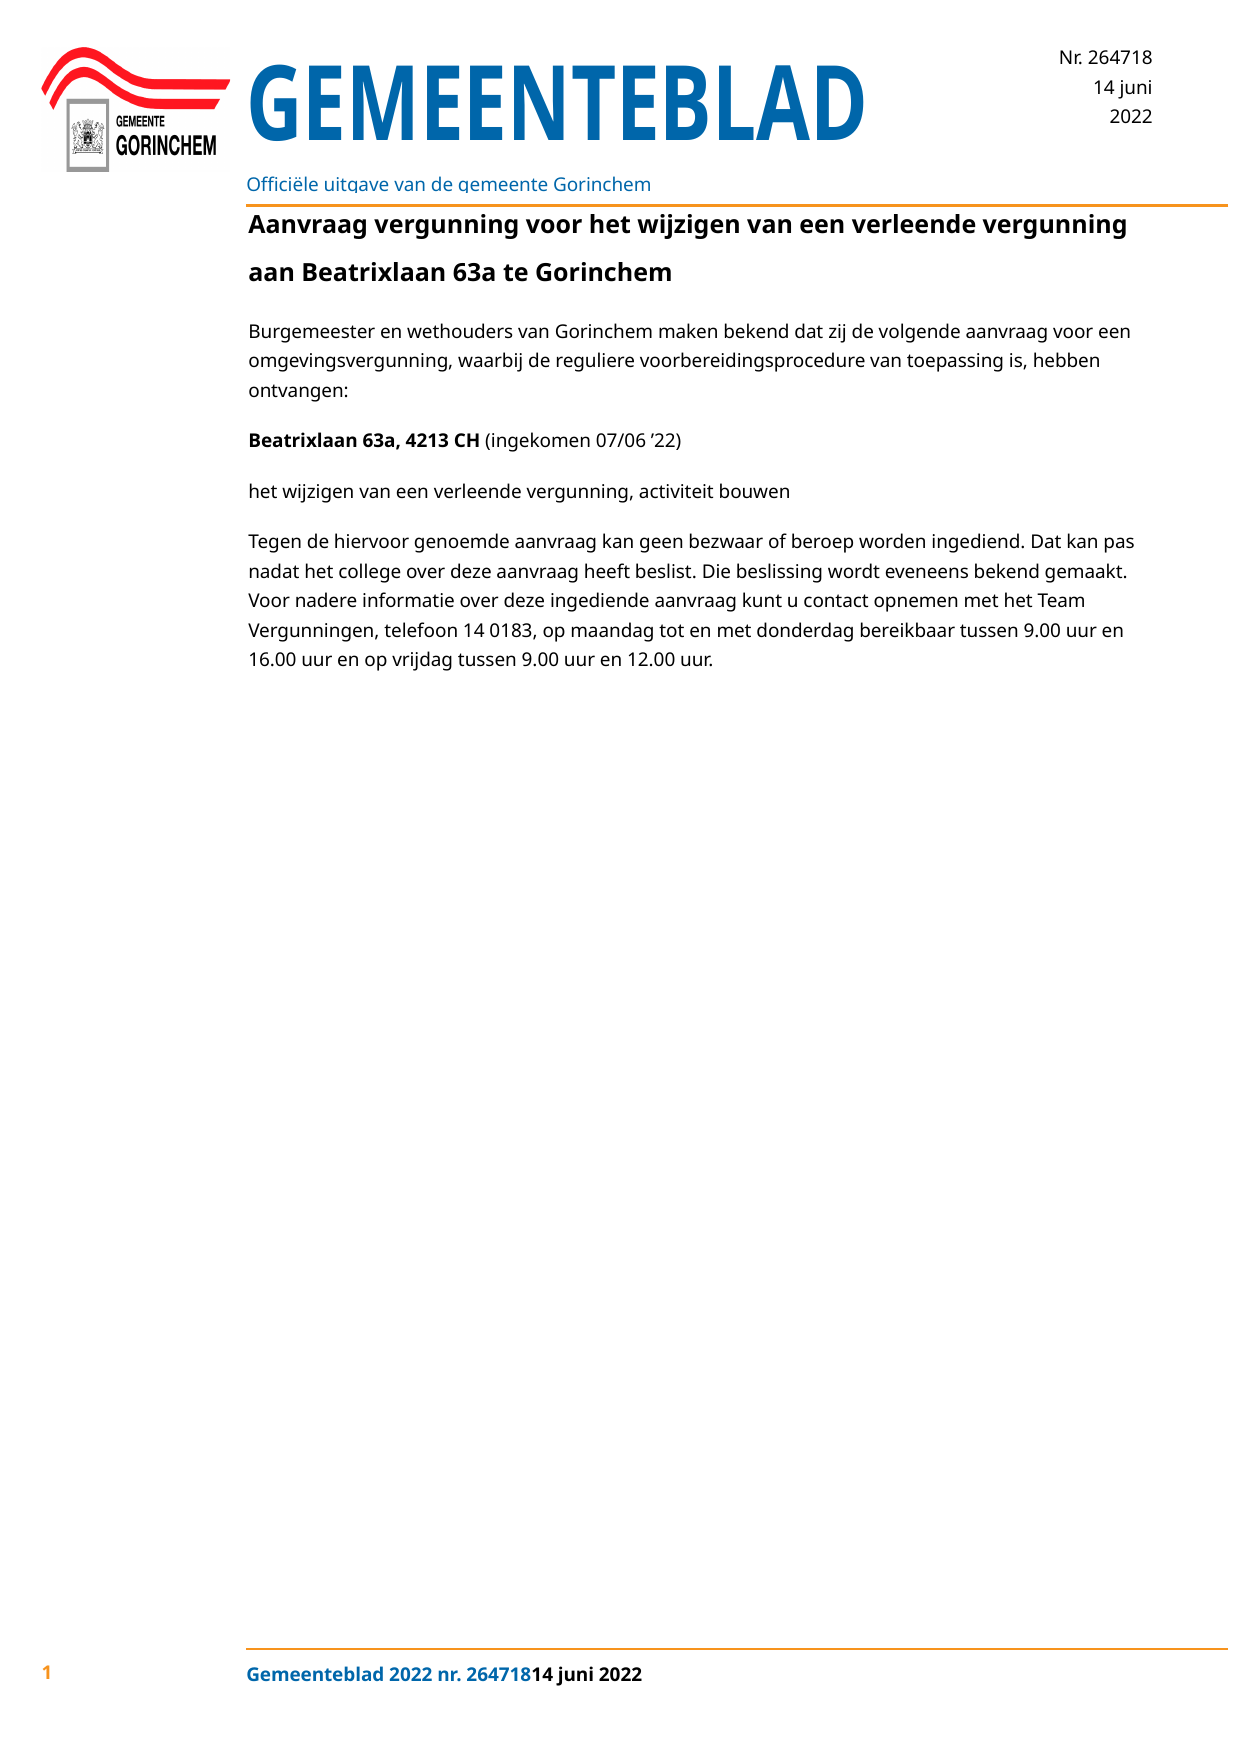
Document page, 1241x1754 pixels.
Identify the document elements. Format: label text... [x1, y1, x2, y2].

text Burgemeester en wethouders van Gorinchem maken bekend dat zij de volgende aanvraag voor een omgevingsvergunning, waarbij de reguliere voorbereidingsprocedure van toepassing is, hebben ontvangen: [248, 318, 1152, 403]
text Tegen de hiervoor genoemde aanvraag kan geen bezwaar of beroep worden ingediend. Dat kan pas nadat het college over deze aanvraag heeft beslist. Die beslissing wordt eveneens bekend gemaakt. Voor nadere informatie over deze ingediende aanvraag kunt u contact opnemen met het Team Vergunningen, telefoon 14 0183, op maandag tot en met donderdag bereikbaar tussen 9.00 uur en 16.00 uur en op vrijdag tussen 9.00 uur en 12.00 uur. [248, 528, 1152, 672]
text Aanvraag vergunning voor het wijzigen van een verleende vergunning aan Beatrixlaan 63a te Gorinchem [248, 207, 1152, 288]
text het wijzigen van een verleende vergunning, activiteit bouwen [248, 478, 1152, 504]
text Beatrixlaan 63a, 4213 CH (ingekomen 07/06 ’22) [248, 427, 1152, 453]
picture [41, 47, 231, 172]
